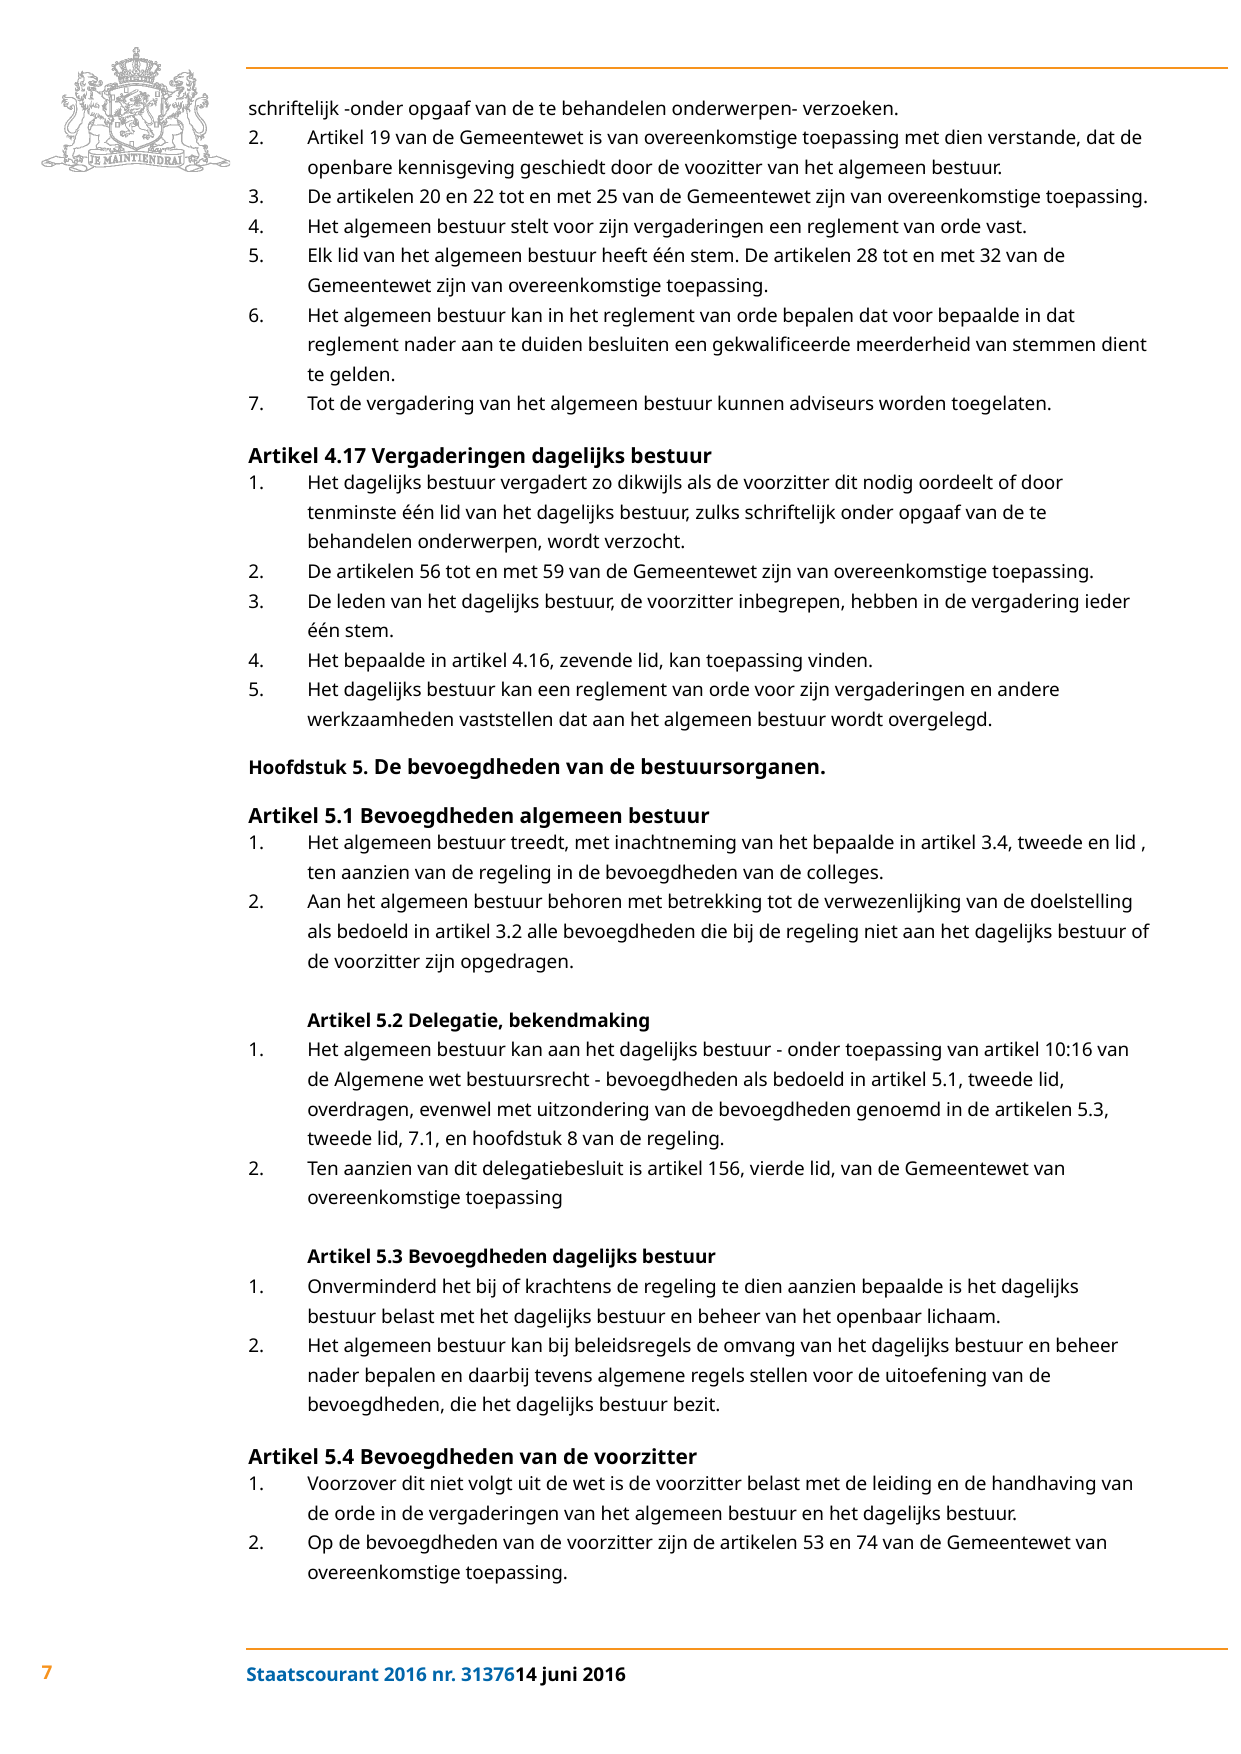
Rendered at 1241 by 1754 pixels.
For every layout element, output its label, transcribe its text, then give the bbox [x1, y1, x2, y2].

list Ten aanzien van dit delegatiebesluit is artikel 156, vierde lid, van de Gemeentewet van overeenkomstige toepassing [248, 1155, 1152, 1210]
list Artikel 19 van de Gemeentewet is van overeenkomstige toepassing met dien verstande, dat de openbare kennisgeving geschiedt door de voozitter van het algemeen bestuur. [248, 124, 1152, 180]
list De artikelen 20 en 22 tot en met 25 van de Gemeentewet zijn van overeenkomstige toepassing. [248, 183, 1152, 209]
list Elk lid van het algemeen bestuur heeft één stem. De artikelen 28 tot en met 32 van de Gemeentewet zijn van overeenkomstige toepassing. [248, 243, 1152, 298]
list De artikelen 56 tot en met 59 van de Gemeentewet zijn van overeenkomstige toepassing. [248, 558, 1152, 584]
list Het dagelijks bestuur vergadert zo dikwijls als de voorzitter dit nodig oordeelt of door tenminste één lid van het dagelijks bestuur, zulks schriftelijk onder opgaaf van de te behandelen onderwerpen, wordt verzocht. [248, 469, 1152, 554]
list Op de bevoegdheden van de voorzitter zijn de artikelen 53 en 74 van de Gemeentewet van overeenkomstige toepassing. [248, 1529, 1152, 1585]
list Het algemeen bestuur treedt, met inachtneming van het bepaalde in artikel 3.4, tweede en lid , ten aanzien van de regeling in de bevoegdheden van de colleges. [248, 829, 1152, 885]
list Artikel 5.2 Delegatie, bekendmaking [248, 1007, 1152, 1033]
text Artikel 4.17 Vergaderingen dagelijks bestuur [248, 441, 1152, 469]
text Artikel 5.4 Bevoegdheden van de voorzitter [248, 1442, 1152, 1470]
list Het algemeen bestuur kan in het reglement van orde bepalen dat voor bepaalde in dat reglement nader aan te duiden besluiten een gekwalificeerde meerderheid van stemmen dient te gelden. [248, 302, 1152, 387]
list Het bepaalde in artikel 4.16, zevende lid, kan toepassing vinden. [248, 647, 1152, 673]
list Het algemeen bestuur stelt voor zijn vergaderingen een reglement van orde vast. [248, 213, 1152, 239]
list Het algemeen bestuur kan bij beleidsregels de omvang van het dagelijks bestuur en beheer nader bepalen en daarbij tevens algemene regels stellen voor de uitoefening van de bevoegdheden, die het dagelijks bestuur bezit. [248, 1332, 1152, 1417]
list Tot de vergadering van het algemeen bestuur kunnen adviseurs worden toegelaten. [248, 391, 1152, 416]
list Onverminderd het bij of krachtens de regeling te dien aanzien bepaalde is het dagelijks bestuur belast met het dagelijks bestuur en beheer van het openbaar lichaam. [248, 1273, 1152, 1328]
text Hoofdstuk 5. De bevoegdheden van de bestuursorganen. [248, 752, 1152, 780]
picture [41, 47, 231, 172]
text Artikel 5.1 Bevoegdheden algemeen bestuur [248, 801, 1152, 829]
list Voorzover dit niet volgt uit de wet is de voorzitter belast met de leiding en de handhaving van de orde in de vergaderingen van het algemeen bestuur en het dagelijks bestuur. [248, 1470, 1152, 1526]
text schriftelijk -onder opgaaf van de te behandelen onderwerpen- verzoeken. [248, 95, 1152, 121]
list De leden van het dagelijks bestuur, de voorzitter inbegrepen, hebben in de vergadering ieder één stem. [248, 588, 1152, 643]
list Het algemeen bestuur kan aan het dagelijks bestuur - onder toepassing van artikel 10:16 van de Algemene wet bestuursrecht - bevoegdheden als bedoeld in artikel 5.1, tweede lid, overdragen, evenwel met uitzondering van de bevoegdheden genoemd in de artikelen 5.3, tweede lid, 7.1, en hoofdstuk 8 van de regeling. [248, 1037, 1152, 1151]
list Aan het algemeen bestuur behoren met betrekking tot de verwezenlijking van de doelstelling als bedoeld in artikel 3.2 alle bevoegdheden die bij de regeling niet aan het dagelijks bestuur of de voorzitter zijn opgedragen. [248, 889, 1152, 973]
list Het dagelijks bestuur kan een reglement van orde voor zijn vergaderingen en andere werkzaamheden vaststellen dat aan het algemeen bestuur wordt overgelegd. [248, 677, 1152, 732]
list Artikel 5.3 Bevoegdheden dagelijks bestuur [248, 1244, 1152, 1269]
